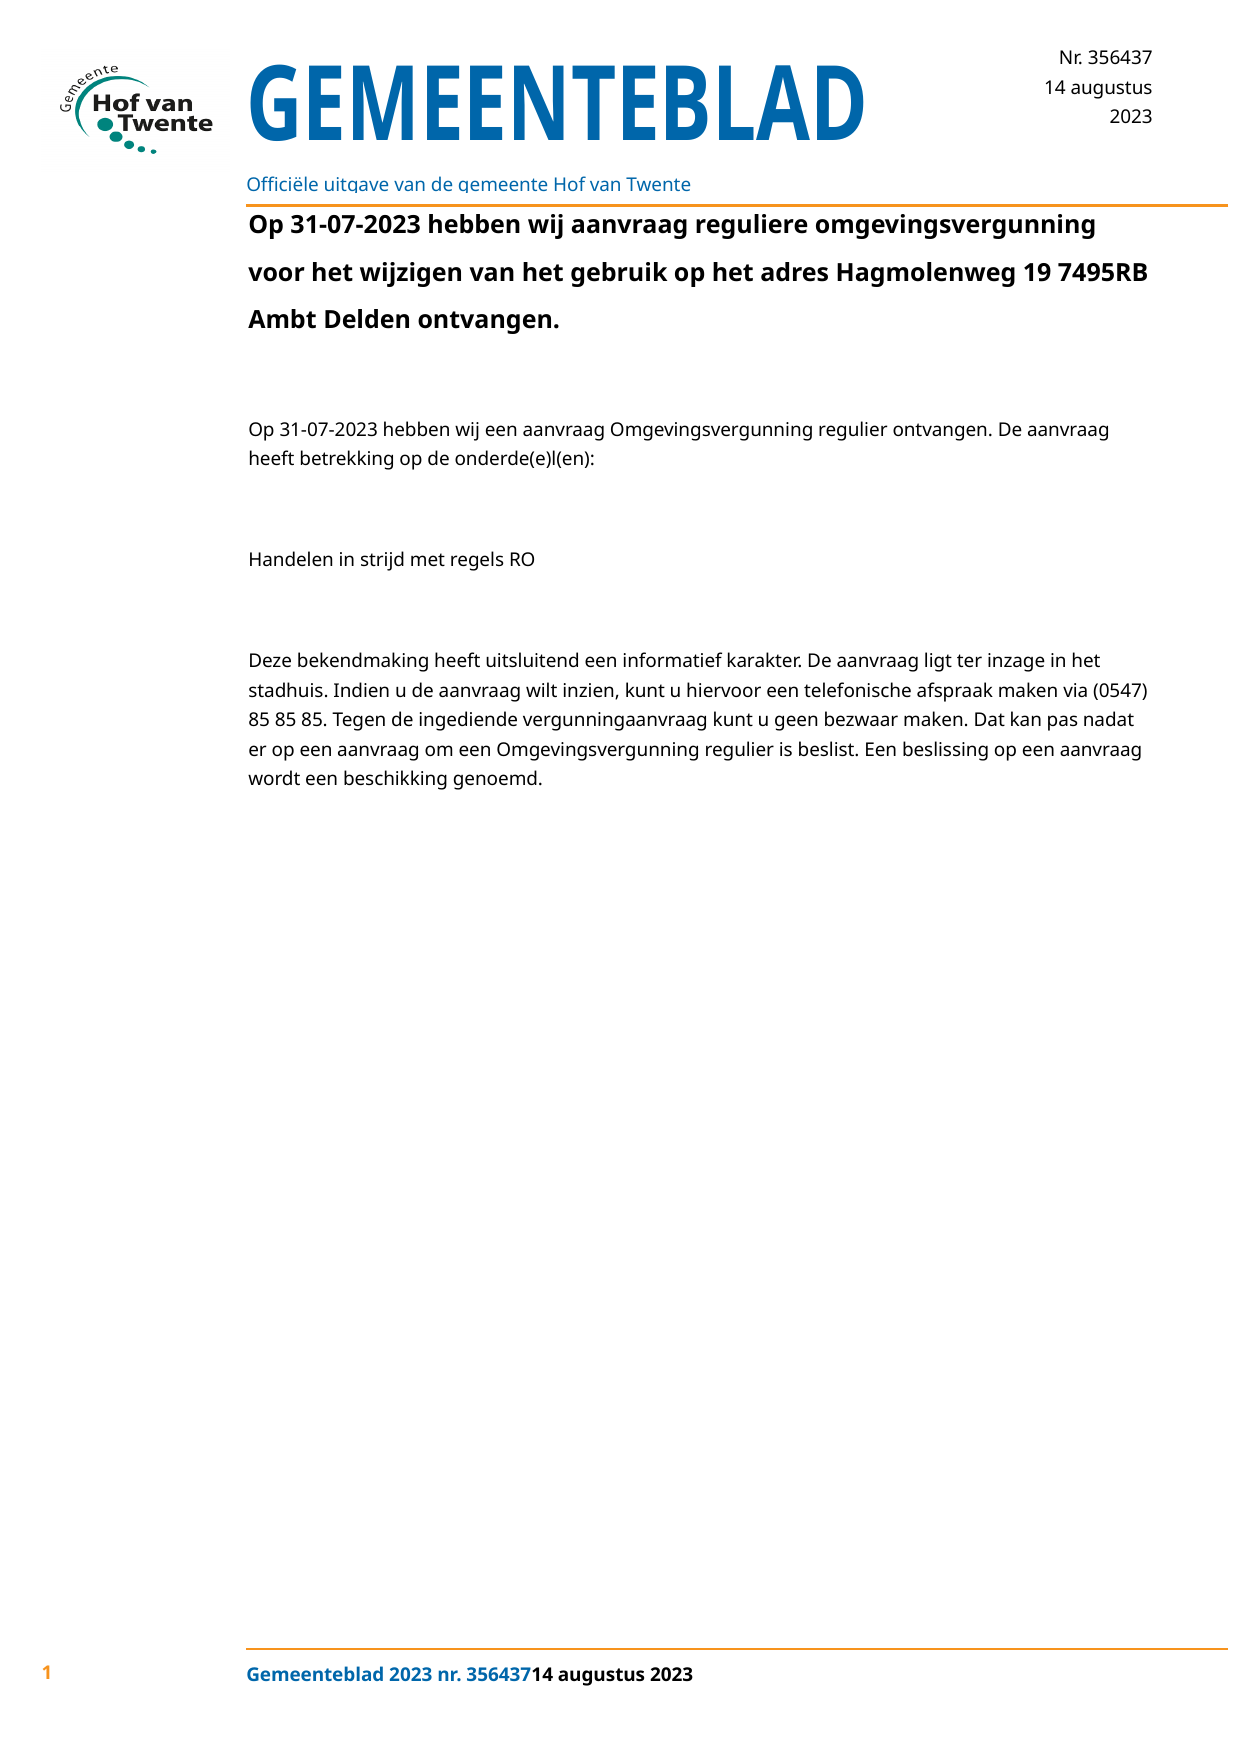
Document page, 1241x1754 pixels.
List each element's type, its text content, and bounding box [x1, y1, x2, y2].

text Handelen in strijd met regels RO [248, 546, 1152, 572]
picture [41, 47, 231, 172]
text Op 31-07-2023 hebben wij aanvraag reguliere omgevingsvergunning voor het wijzigen van het gebruik op het adres Hagmolenweg 19 7495RB Ambt Delden ontvangen. [248, 207, 1152, 336]
text Deze bekendmaking heeft uitsluitend een informatief karakter. De aanvraag ligt ter inzage in het stadhuis. Indien u de aanvraag wilt inzien, kunt u hiervoor een telefonische afspraak maken via (0547) 85 85 85. Tegen de ingediende vergunningaanvraag kunt u geen bezwaar maken. Dat kan pas nadat er op een aanvraag om een Omgevingsvergunning regulier is beslist. Een beslissing op een aanvraag wordt een beschikking genoemd. [248, 647, 1152, 791]
text Op 31-07-2023 hebben wij een aanvraag Omgevingsvergunning regulier ontvangen. De aanvraag heeft betrekking op de onderde(e)l(en): [248, 416, 1152, 471]
